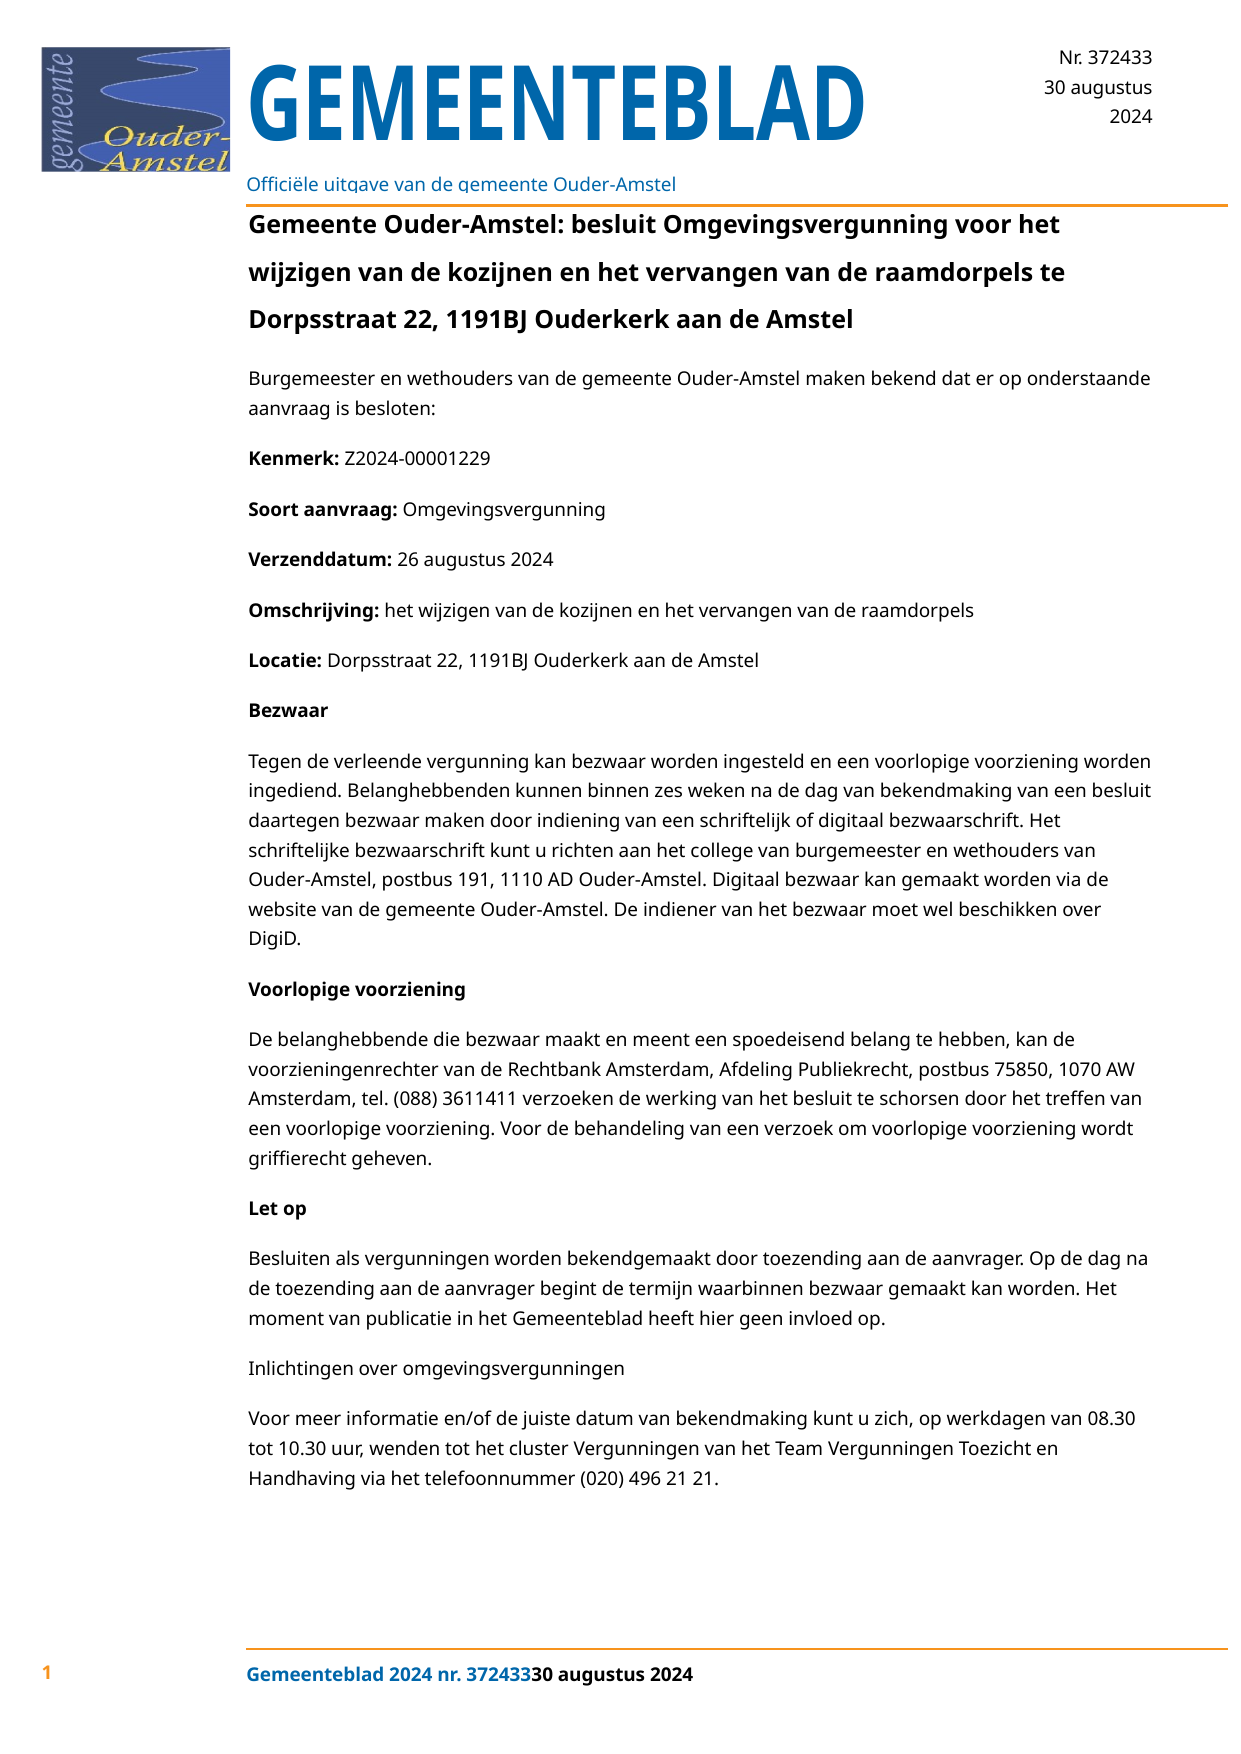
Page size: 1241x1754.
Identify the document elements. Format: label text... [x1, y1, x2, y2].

text De belanghebbende die bezwaar maakt en meent een spoedeisend belang te hebben, kan de voorzieningenrechter van de Rechtbank Amsterdam, Afdeling Publiekrecht, postbus 75850, 1070 AW Amsterdam, tel. (088) 3611411 verzoeken de werking van het besluit te schorsen door het treffen van een voorlopige voorziening. Voor de behandeling van een verzoek om voorlopige voorziening wordt griffierecht geheven. [248, 1026, 1152, 1170]
text Burgemeester en wethouders van de gemeente Ouder-Amstel maken bekend dat er op onderstaande aanvraag is besloten: [248, 366, 1152, 421]
text Bezwaar [248, 698, 1152, 723]
text Tegen de verleende vergunning kan bezwaar worden ingesteld en een voorlopige voorziening worden ingediend. Belanghebbenden kunnen binnen zes weken na de dag van bekendmaking van een besluit daartegen bezwaar maken door indiening van een schriftelijk of digitaal bezwaarschrift. Het schriftelijke bezwaarschrift kunt u richten aan het college van burgemeester en wethouders van Ouder-Amstel, postbus 191, 1110 AD Ouder-Amstel. Digitaal bezwaar kan gemaakt worden via de website van de gemeente Ouder-Amstel. De indiener van het bezwaar moet wel beschikken over DigiD. [248, 748, 1152, 951]
text Let op [248, 1195, 1152, 1221]
text Besluiten als vergunningen worden bekendgemaakt door toezending aan de aanvrager. Op de dag na de toezending aan de aanvrager begint de termijn waarbinnen bezwaar gemaakt kan worden. Het moment van publicatie in het Gemeenteblad heeft hier geen invloed op. [248, 1246, 1152, 1330]
text Soort aanvraag: Omgevingsvergunning [248, 496, 1152, 522]
text Voorlopige voorziening [248, 976, 1152, 1002]
text Inlichtingen over omgevingsvergunningen [248, 1355, 1152, 1381]
picture [41, 47, 231, 172]
text Verzenddatum: 26 augustus 2024 [248, 546, 1152, 572]
text Voor meer informatie en/of de juiste datum van bekendmaking kunt u zich, op werkdagen van 08.30 tot 10.30 uur, wenden tot het cluster Vergunningen van het Team Vergunningen Toezicht en Handhaving via het telefoonnummer (020) 496 21 21. [248, 1406, 1152, 1490]
text Locatie: Dorpsstraat 22, 1191BJ Ouderkerk aan de Amstel [248, 647, 1152, 673]
text Omschrijving: het wijzigen van de kozijnen en het vervangen van de raamdorpels [248, 597, 1152, 622]
text Gemeente Ouder-Amstel: besluit Omgevingsvergunning voor het wijzigen van de kozijnen en het vervangen van de raamdorpels te Dorpsstraat 22, 1191BJ Ouderkerk aan de Amstel [248, 207, 1152, 336]
text Kenmerk: Z2024-00001229 [248, 446, 1152, 471]
